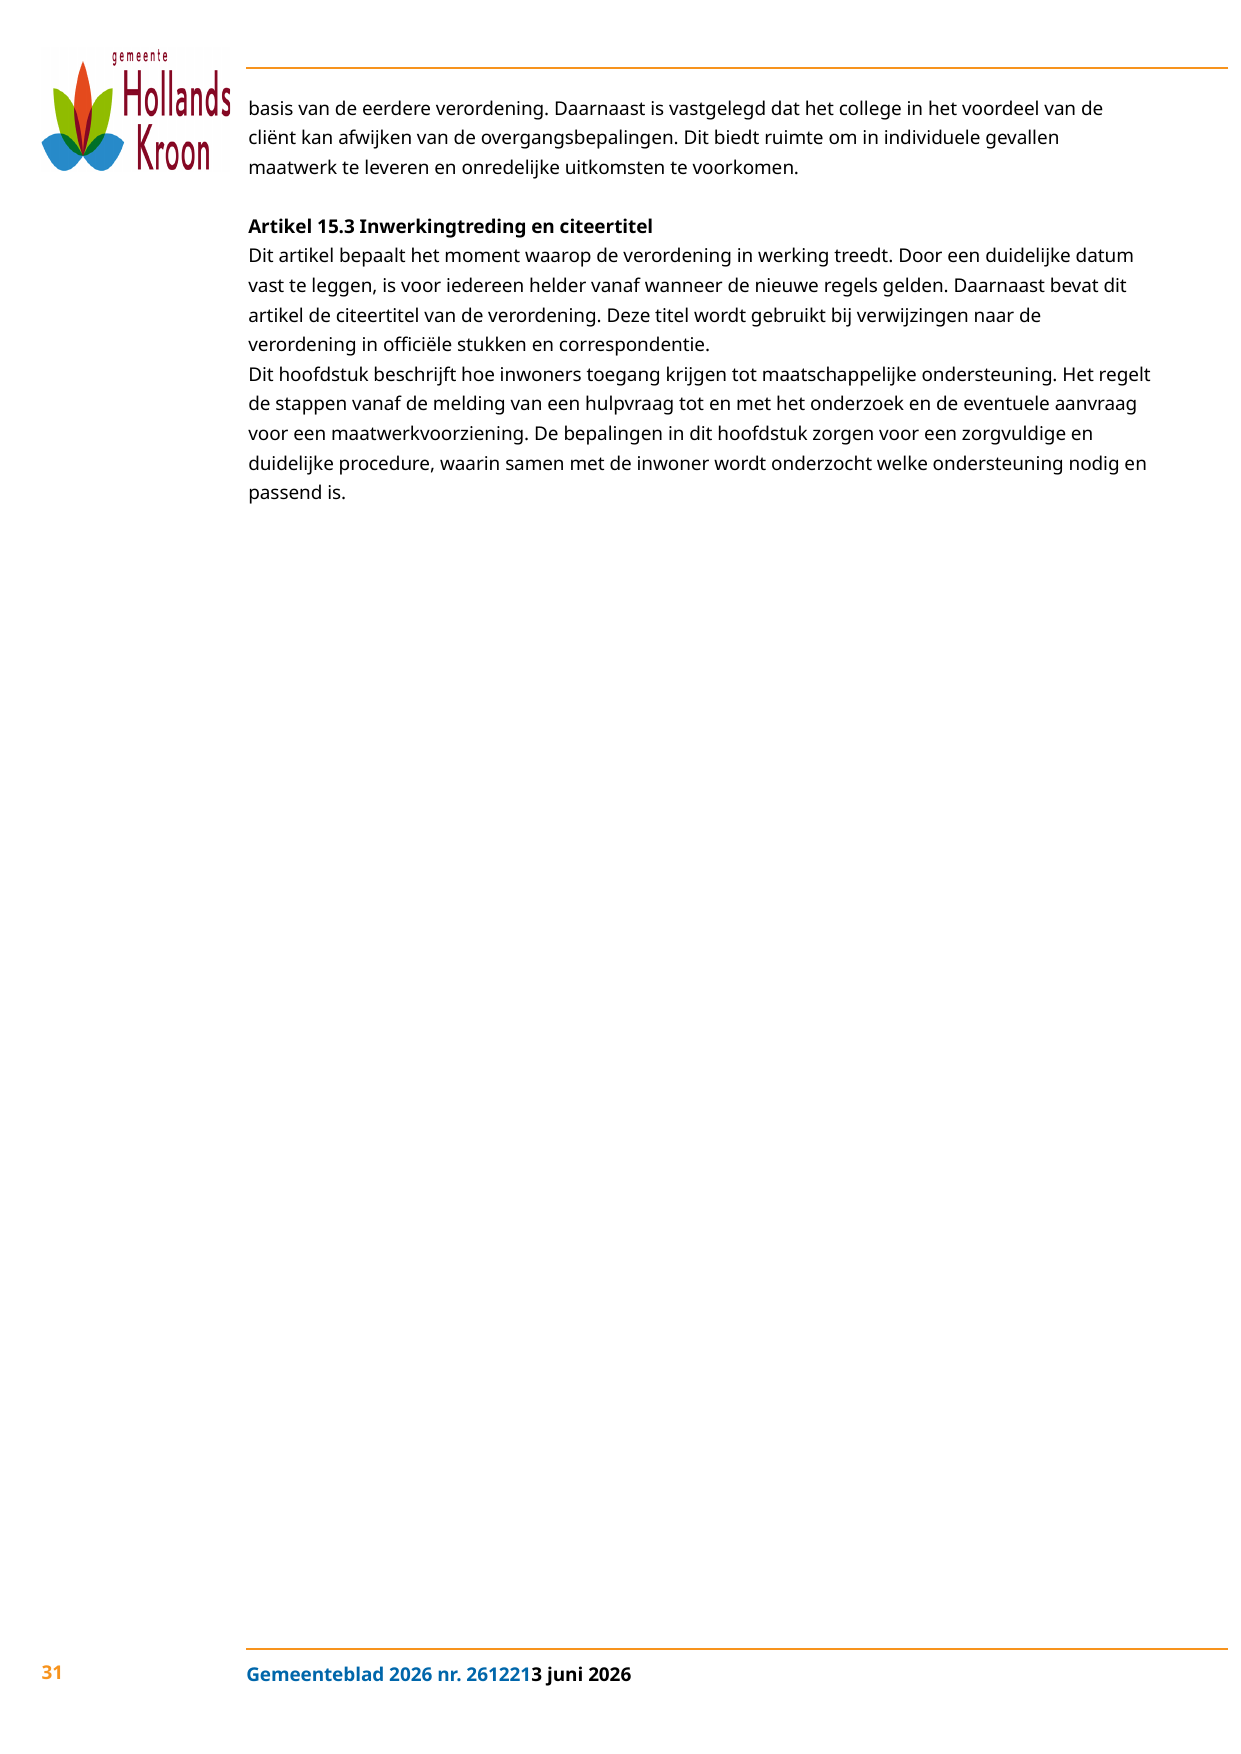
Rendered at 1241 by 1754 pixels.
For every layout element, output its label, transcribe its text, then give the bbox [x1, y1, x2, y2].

picture [41, 47, 231, 172]
text Dit hoofdstuk beschrijft hoe inwoners toegang krijgen tot maatschappelijke ondersteuning. Het regelt de stappen vanaf de melding van een hulpvraag tot en met het onderzoek en de eventuele aanvraag voor een maatwerkvoorziening. De bepalingen in dit hoofdstuk zorgen voor een zorgvuldige en duidelijke procedure, waarin samen met de inwoner wordt onderzocht welke ondersteuning nodig en passend is. [248, 361, 1152, 505]
text Dit artikel bepaalt het moment waarop de verordening in werking treedt. Door een duidelijke datum vast te leggen, is voor iedereen helder vanaf wanneer de nieuwe regels gelden. Daarnaast bevat dit artikel de citeertitel van de verordening. Deze titel wordt gebruikt bij verwijzingen naar de verordening in officiële stukken en correspondentie. [248, 243, 1152, 357]
text Artikel 15.3 Inwerkingtreding en citeertitel [248, 213, 1152, 239]
text basis van de eerdere verordening. Daarnaast is vastgelegd dat het college in het voordeel van de cliënt kan afwijken van de overgangsbepalingen. Dit biedt ruimte om in individuele gevallen maatwerk te leveren en onredelijke uitkomsten te voorkomen. [248, 95, 1152, 180]
